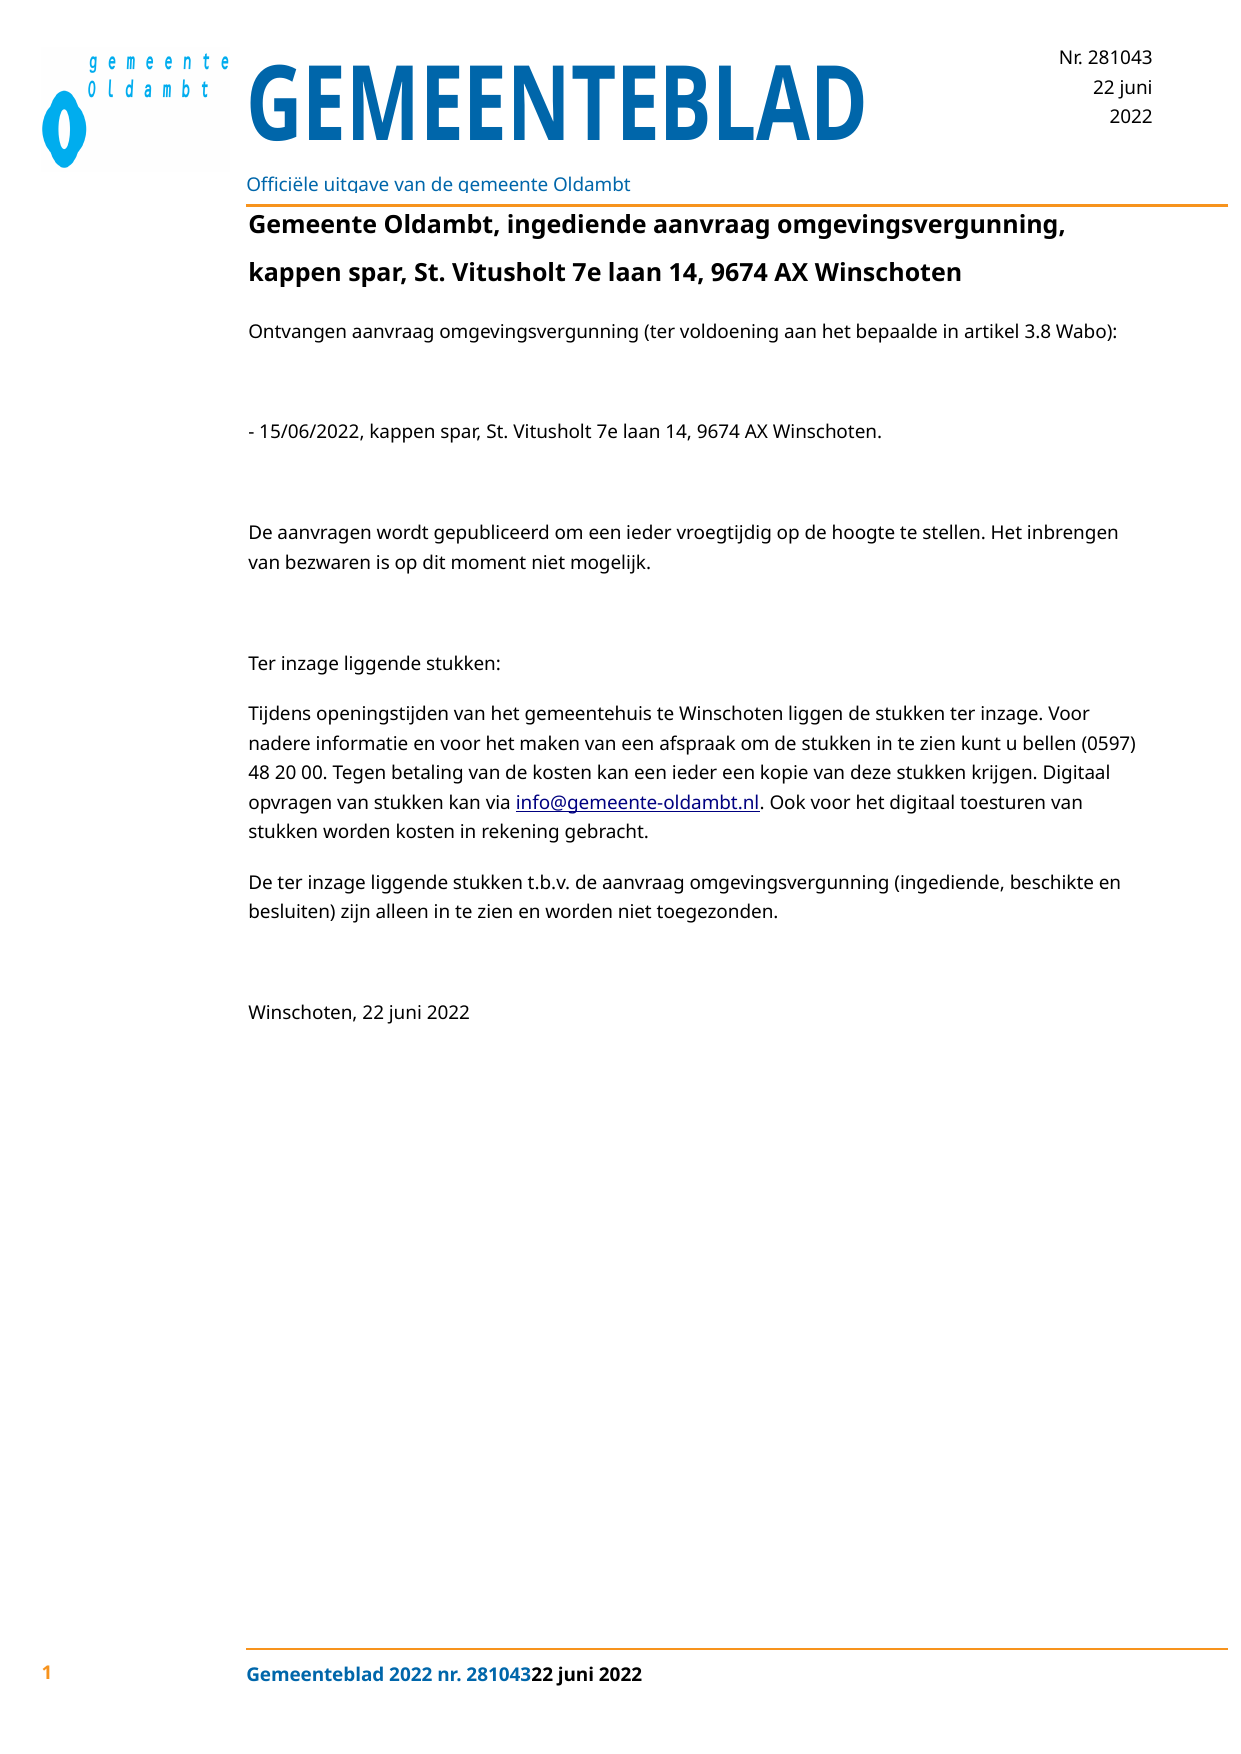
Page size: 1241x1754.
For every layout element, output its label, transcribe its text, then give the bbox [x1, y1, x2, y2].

text De ter inzage liggende stukken t.b.v. de aanvraag omgevingsvergunning (ingediende, beschikte en besluiten) zijn alleen in te zien en worden niet toegezonden. [248, 869, 1152, 924]
text Tijdens openingstijden van het gemeentehuis te Winschoten liggen de stukken ter inzage. Voor nadere informatie en voor het maken van een afspraak om de stukken in te zien kunt u bellen (0597) 48 20 00. Tegen betaling van de kosten kan een ieder een kopie van deze stukken krijgen. Digitaal opvragen van stukken kan via info@gemeente-oldambt.nl. Ook voor het digitaal toesturen van stukken worden kosten in rekening gebracht. [248, 700, 1152, 844]
text - 15/06/2022, kappen spar, St. Vitusholt 7e laan 14, 9674 AX Winschoten. [248, 419, 1152, 444]
text Gemeente Oldambt, ingediende aanvraag omgevingsvergunning, kappen spar, St. Vitusholt 7e laan 14, 9674 AX Winschoten [248, 207, 1152, 288]
text De aanvragen wordt gepubliceerd om een ieder vroegtijdig op de hoogte te stellen. Het inbrengen van bezwaren is op dit moment niet mogelijk. [248, 519, 1152, 575]
text Ontvangen aanvraag omgevingsvergunning (ter voldoening aan het bepaalde in artikel 3.8 Wabo): [248, 318, 1152, 344]
text Ter inzage liggende stukken: [248, 650, 1152, 676]
picture [41, 47, 231, 172]
text Winschoten, 22 juni 2022 [248, 999, 1152, 1025]
